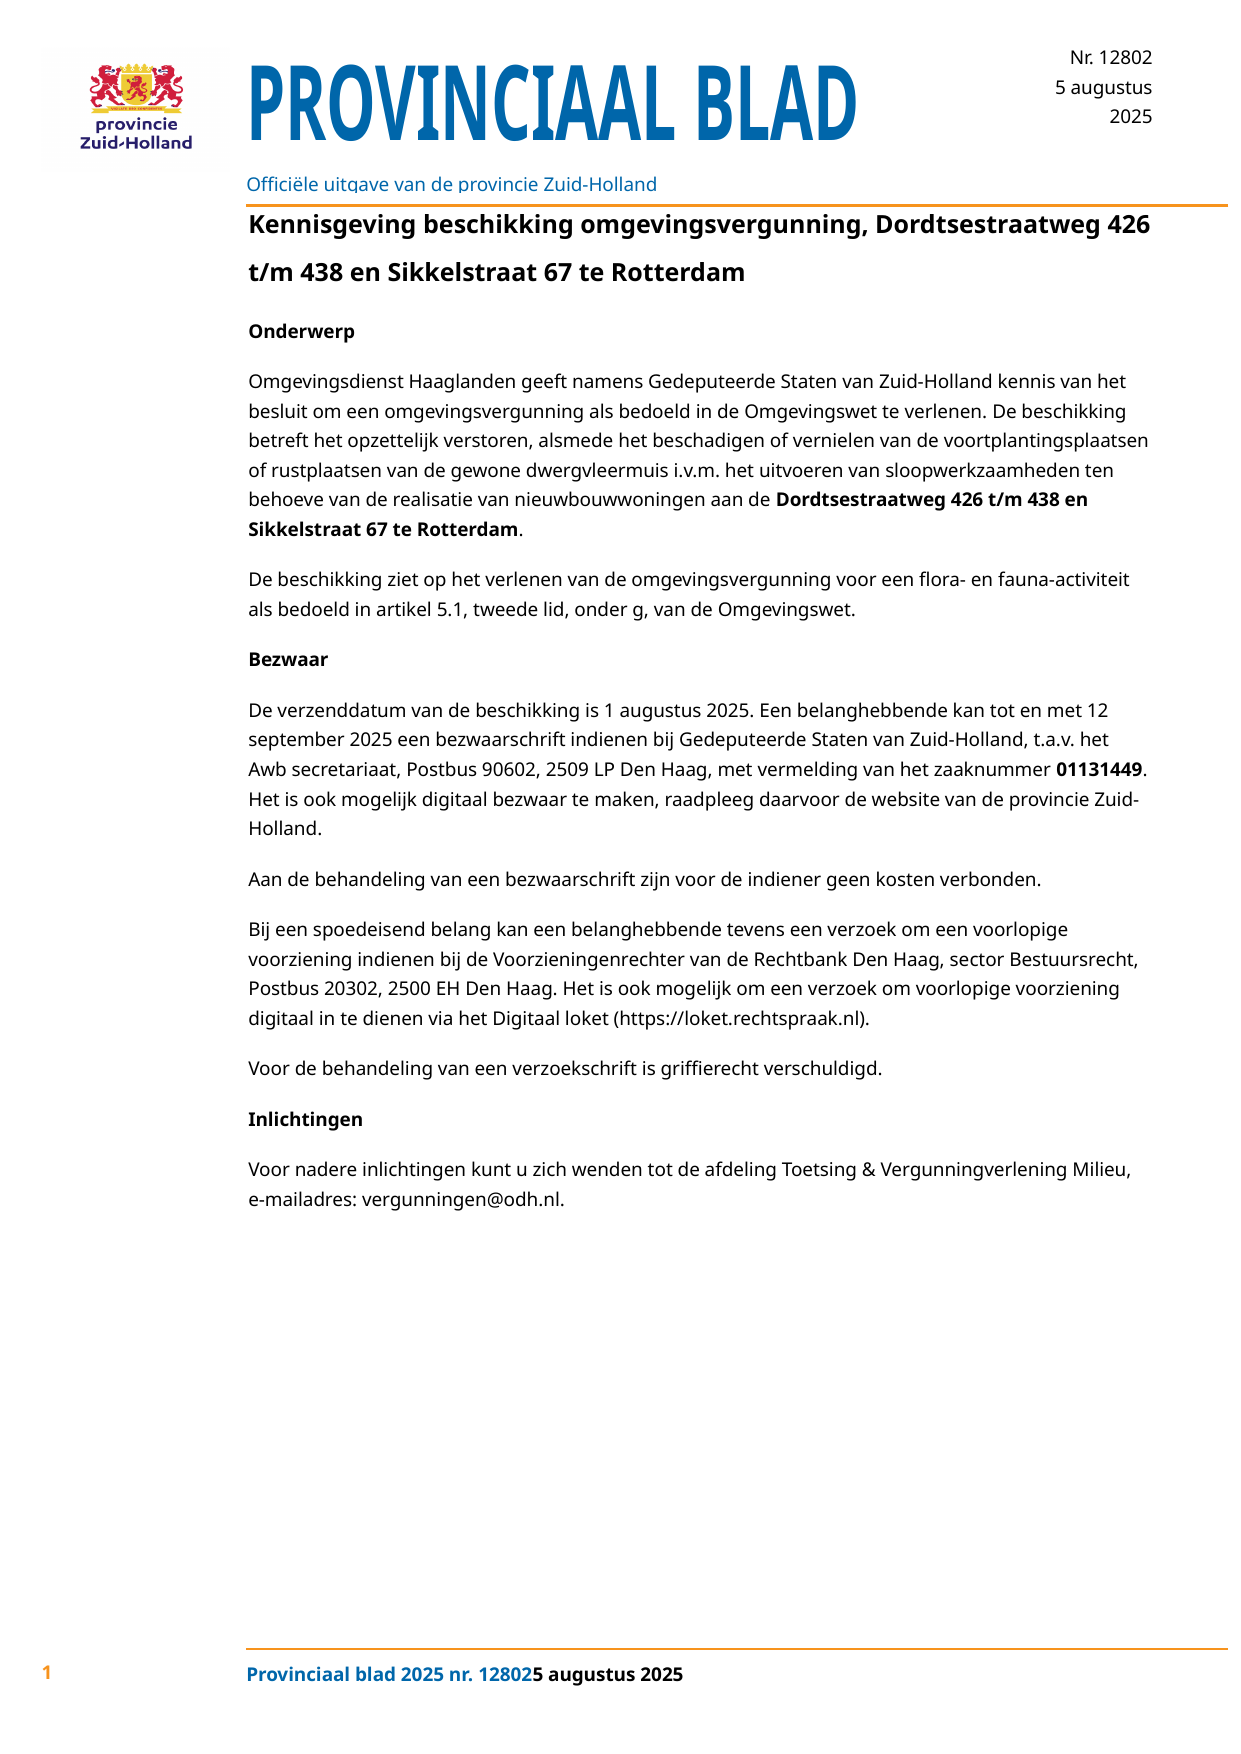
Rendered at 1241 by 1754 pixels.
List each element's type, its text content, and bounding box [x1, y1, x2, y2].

text De verzenddatum van de beschikking is 1 augustus 2025. Een belanghebbende kan tot en met 12 september 2025 een bezwaarschrift indienen bij Gedeputeerde Staten van Zuid-Holland, t.a.v. het Awb secretariaat, Postbus 90602, 2509 LP Den Haag, met vermelding van het zaaknummer 01131449. Het is ook mogelijk digitaal bezwaar te maken, raadpleeg daarvoor de website van de provincie Zuid-Holland. [248, 697, 1152, 841]
text Onderwerp [248, 318, 1152, 344]
text Inlichtingen [248, 1106, 1152, 1132]
text Bezwaar [248, 647, 1152, 672]
text Kennisgeving beschikking omgevingsvergunning, Dordtsestraatweg 426 t/m 438 en Sikkelstraat 67 te Rotterdam [248, 207, 1152, 288]
text Voor de behandeling van een verzoekschrift is griffierecht verschuldigd. [248, 1055, 1152, 1081]
text Omgevingsdienst Haaglanden geeft namens Gedeputeerde Staten van Zuid-Holland kennis van het besluit om een omgevingsvergunning als bedoeld in de Omgevingswet te verlenen. De beschikking betreft het opzettelijk verstoren, alsmede het beschadigen of vernielen van de voortplantingsplaatsen of rustplaatsen van de gewone dwergvleermuis i.v.m. het uitvoeren van sloopwerkzaamheden ten behoeve van de realisatie van nieuwbouwwoningen aan de Dordtsestraatweg 426 t/m 438 en Sikkelstraat 67 te Rotterdam. [248, 368, 1152, 542]
text Bij een spoedeisend belang kan een belanghebbende tevens een verzoek om een voorlopige voorziening indienen bij de Voorzieningenrechter van de Rechtbank Den Haag, sector Bestuursrecht, Postbus 20302, 2500 EH Den Haag. Het is ook mogelijk om een verzoek om voorlopige voorziening digitaal in te dienen via het Digitaal loket (https://loket.rechtspraak.nl). [248, 916, 1152, 1031]
picture [41, 47, 231, 172]
text Voor nadere inlichtingen kunt u zich wenden tot de afdeling Toetsing & Vergunningverlening Milieu, e-mailadres: vergunningen@odh.nl. [248, 1156, 1152, 1212]
text De beschikking ziet op het verlenen van de omgevingsvergunning voor een flora- en fauna-activiteit als bedoeld in artikel 5.1, tweede lid, onder g, van de Omgevingswet. [248, 567, 1152, 622]
text Aan de behandeling van een bezwaarschrift zijn voor de indiener geen kosten verbonden. [248, 866, 1152, 892]
